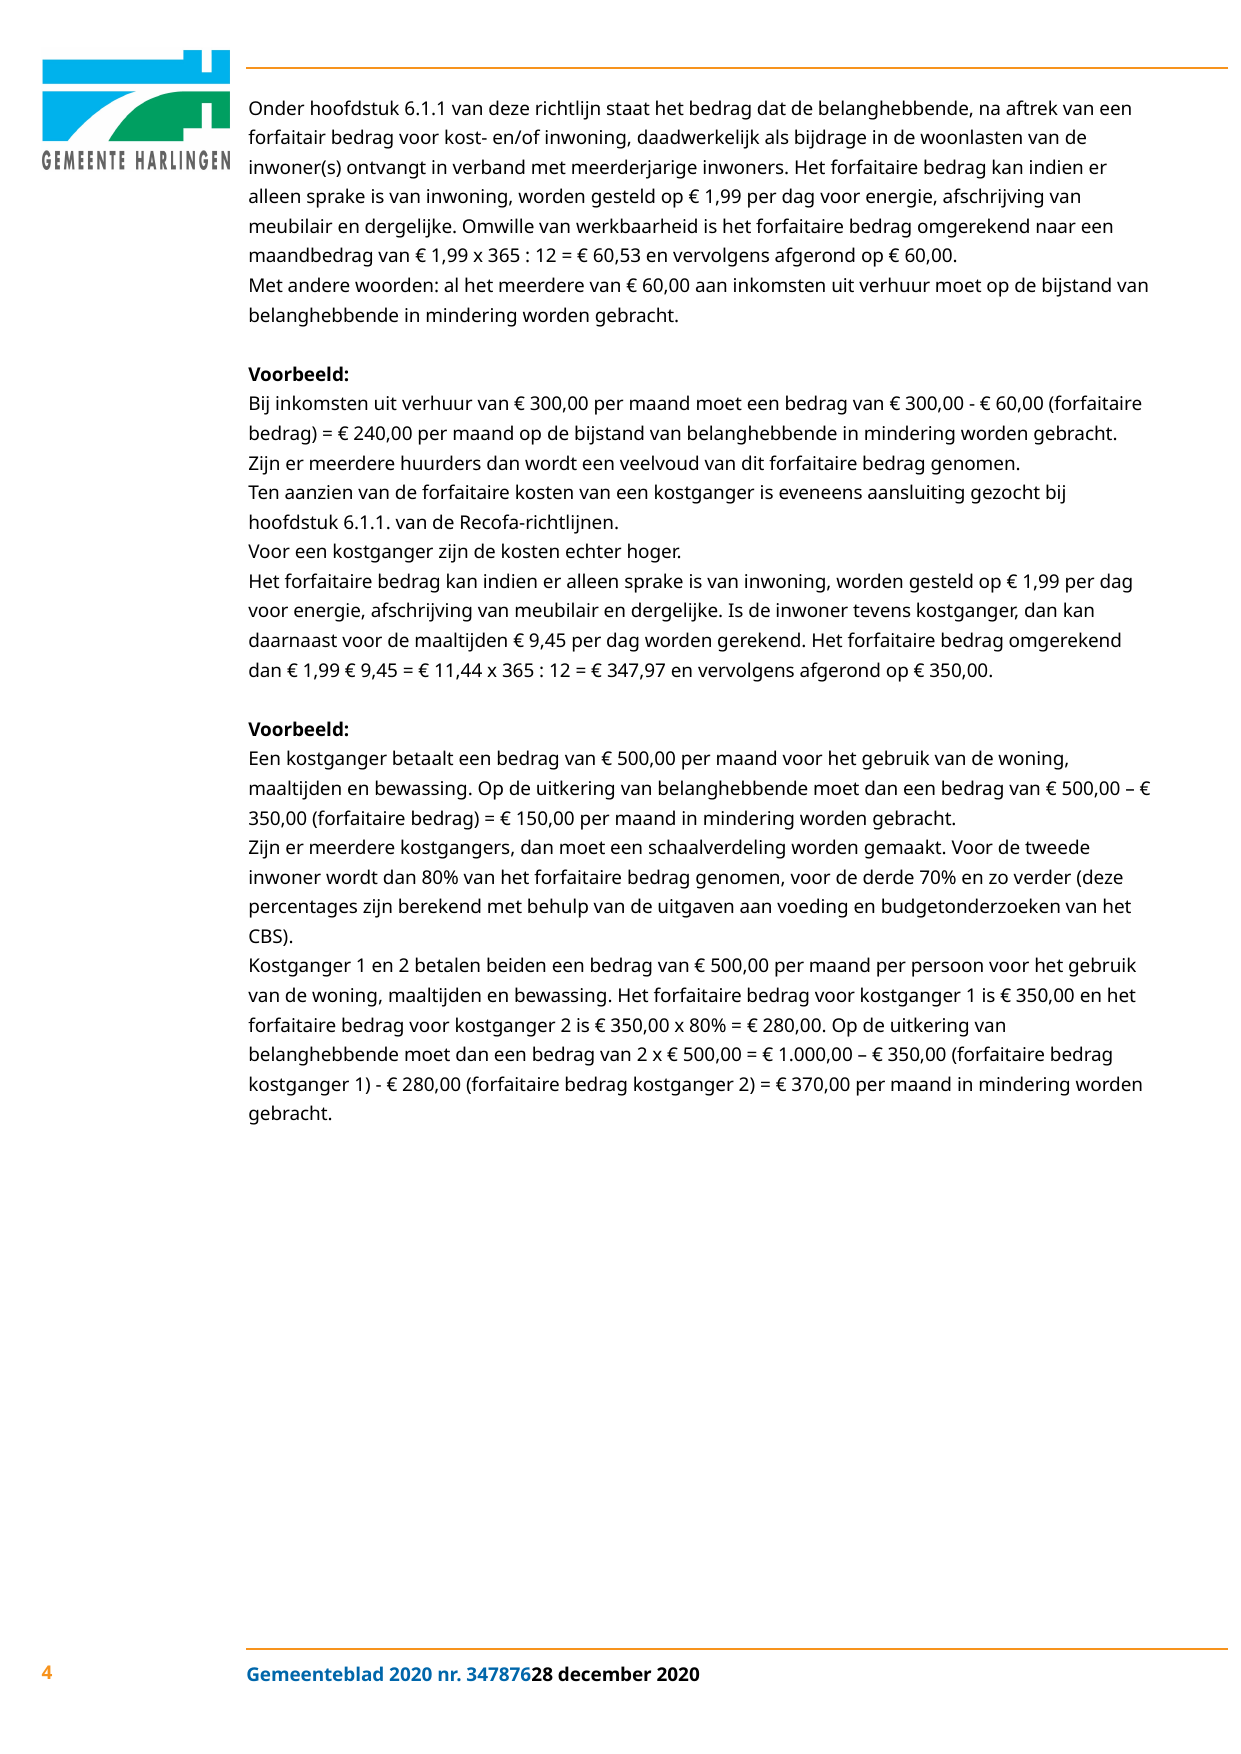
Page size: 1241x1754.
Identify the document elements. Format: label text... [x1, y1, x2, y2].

text Onder hoofdstuk 6.1.1 van deze richtlijn staat het bedrag dat de belanghebbende, na aftrek van een forfaitair bedrag voor kost- en/of inwoning, daadwerkelijk als bijdrage in de woonlasten van de inwoner(s) ontvangt in verband met meerderjarige inwoners. Het forfaitaire bedrag kan indien er alleen sprake is van inwoning, worden gesteld op € 1,99 per dag voor energie, afschrijving van meubilair en dergelijke. Omwille van werkbaarheid is het forfaitaire bedrag omgerekend naar een maandbedrag van € 1,99 x 365 : 12 = € 60,53 en vervolgens afgerond op € 60,00. [248, 95, 1152, 268]
text Voor een kostganger zijn de kosten echter hoger. [248, 538, 1152, 564]
text Voorbeeld: [248, 716, 1152, 742]
text Voorbeeld: [248, 361, 1152, 387]
text Een kostganger betaalt een bedrag van € 500,00 per maand voor het gebruik van de woning, maaltijden en bewassing. Op de uitkering van belanghebbende moet dan een bedrag van € 500,00 – € 350,00 (forfaitaire bedrag) = € 150,00 per maand in mindering worden gebracht. [248, 746, 1152, 831]
text Ten aanzien van de forfaitaire kosten van een kostganger is eveneens aansluiting gezocht bij hoofdstuk 6.1.1. van de Recofa-richtlijnen. [248, 479, 1152, 535]
text Met andere woorden: al het meerdere van € 60,00 aan inkomsten uit verhuur moet op de bijstand van belanghebbende in mindering worden gebracht. [248, 272, 1152, 328]
picture [41, 47, 231, 172]
text Zijn er meerdere huurders dan wordt een veelvoud van dit forfaitaire bedrag genomen. [248, 450, 1152, 476]
text Het forfaitaire bedrag kan indien er alleen sprake is van inwoning, worden gesteld op € 1,99 per dag voor energie, afschrijving van meubilair en dergelijke. Is de inwoner tevens kostganger, dan kan daarnaast voor de maaltijden € 9,45 per dag worden gerekend. Het forfaitaire bedrag omgerekend dan € 1,99 € 9,45 = € 11,44 x 365 : 12 = € 347,97 en vervolgens afgerond op € 350,00. [248, 568, 1152, 683]
text Bij inkomsten uit verhuur van € 300,00 per maand moet een bedrag van € 300,00 - € 60,00 (forfaitaire bedrag) = € 240,00 per maand op de bijstand van belanghebbende in mindering worden gebracht. [248, 391, 1152, 446]
text Kostganger 1 en 2 betalen beiden een bedrag van € 500,00 per maand per persoon voor het gebruik van de woning, maaltijden en bewassing. Het forfaitaire bedrag voor kostganger 1 is € 350,00 en het forfaitaire bedrag voor kostganger 2 is € 350,00 x 80% = € 280,00. Op de uitkering van belanghebbende moet dan een bedrag van 2 x € 500,00 = € 1.000,00 – € 350,00 (forfaitaire bedrag kostganger 1) - € 280,00 (forfaitaire bedrag kostganger 2) = € 370,00 per maand in mindering worden gebracht. [248, 953, 1152, 1126]
text Zijn er meerdere kostgangers, dan moet een schaalverdeling worden gemaakt. Voor de tweede inwoner wordt dan 80% van het forfaitaire bedrag genomen, voor de derde 70% en zo verder (deze percentages zijn berekend met behulp van de uitgaven aan voeding en budgetonderzoeken van het CBS). [248, 834, 1152, 949]
